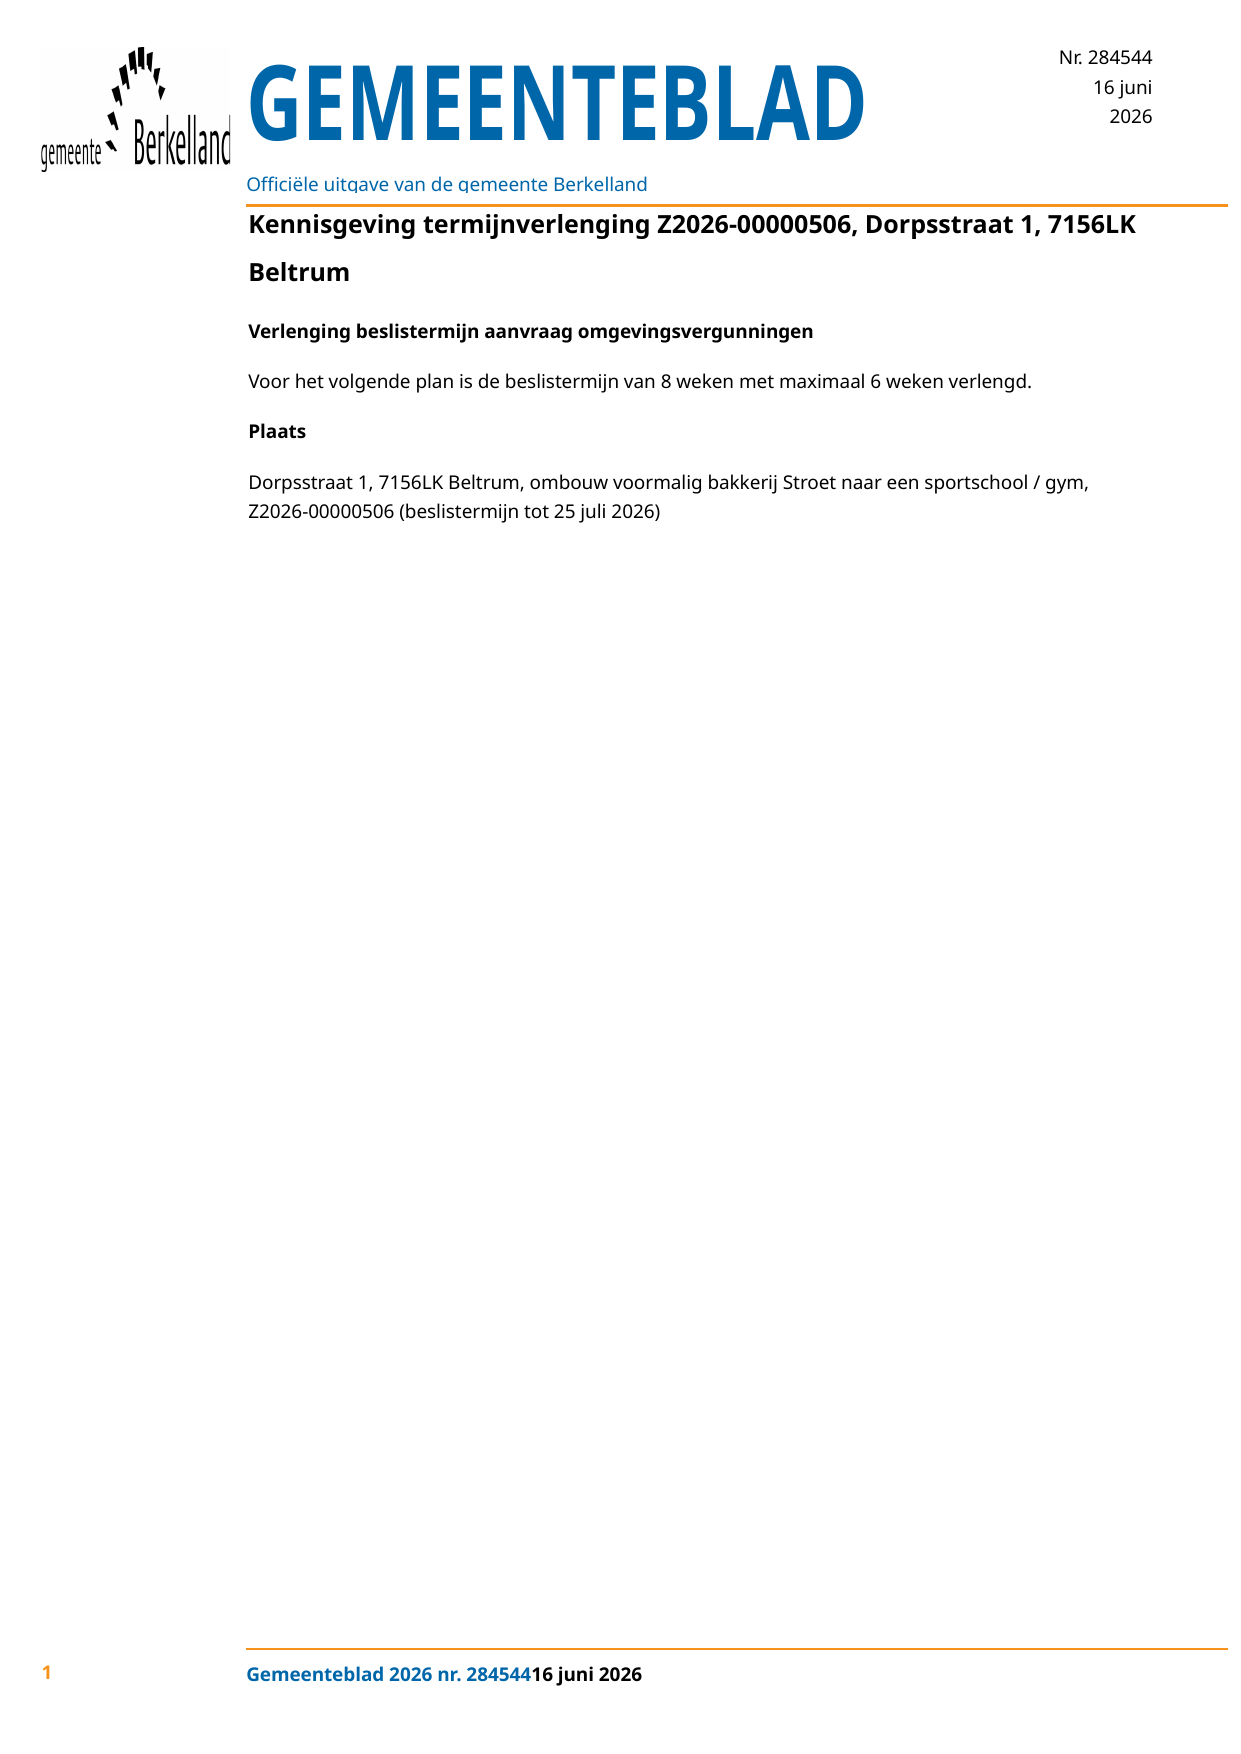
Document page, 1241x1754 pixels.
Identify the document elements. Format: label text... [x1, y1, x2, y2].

text Voor het volgende plan is de beslistermijn van 8 weken met maximaal 6 weken verlengd. [248, 368, 1152, 394]
text Verlenging beslistermijn aanvraag omgevingsvergunningen [248, 318, 1152, 344]
text Plaats [248, 419, 1152, 444]
text Dorpsstraat 1, 7156LK Beltrum, ombouw voormalig bakkerij Stroet naar een sportschool / gym, Z2026-00000506 (beslistermijn tot 25 juli 2026) [248, 469, 1152, 524]
text Kennisgeving termijnverlenging Z2026-00000506, Dorpsstraat 1, 7156LK Beltrum [248, 207, 1152, 288]
picture [41, 47, 231, 172]
